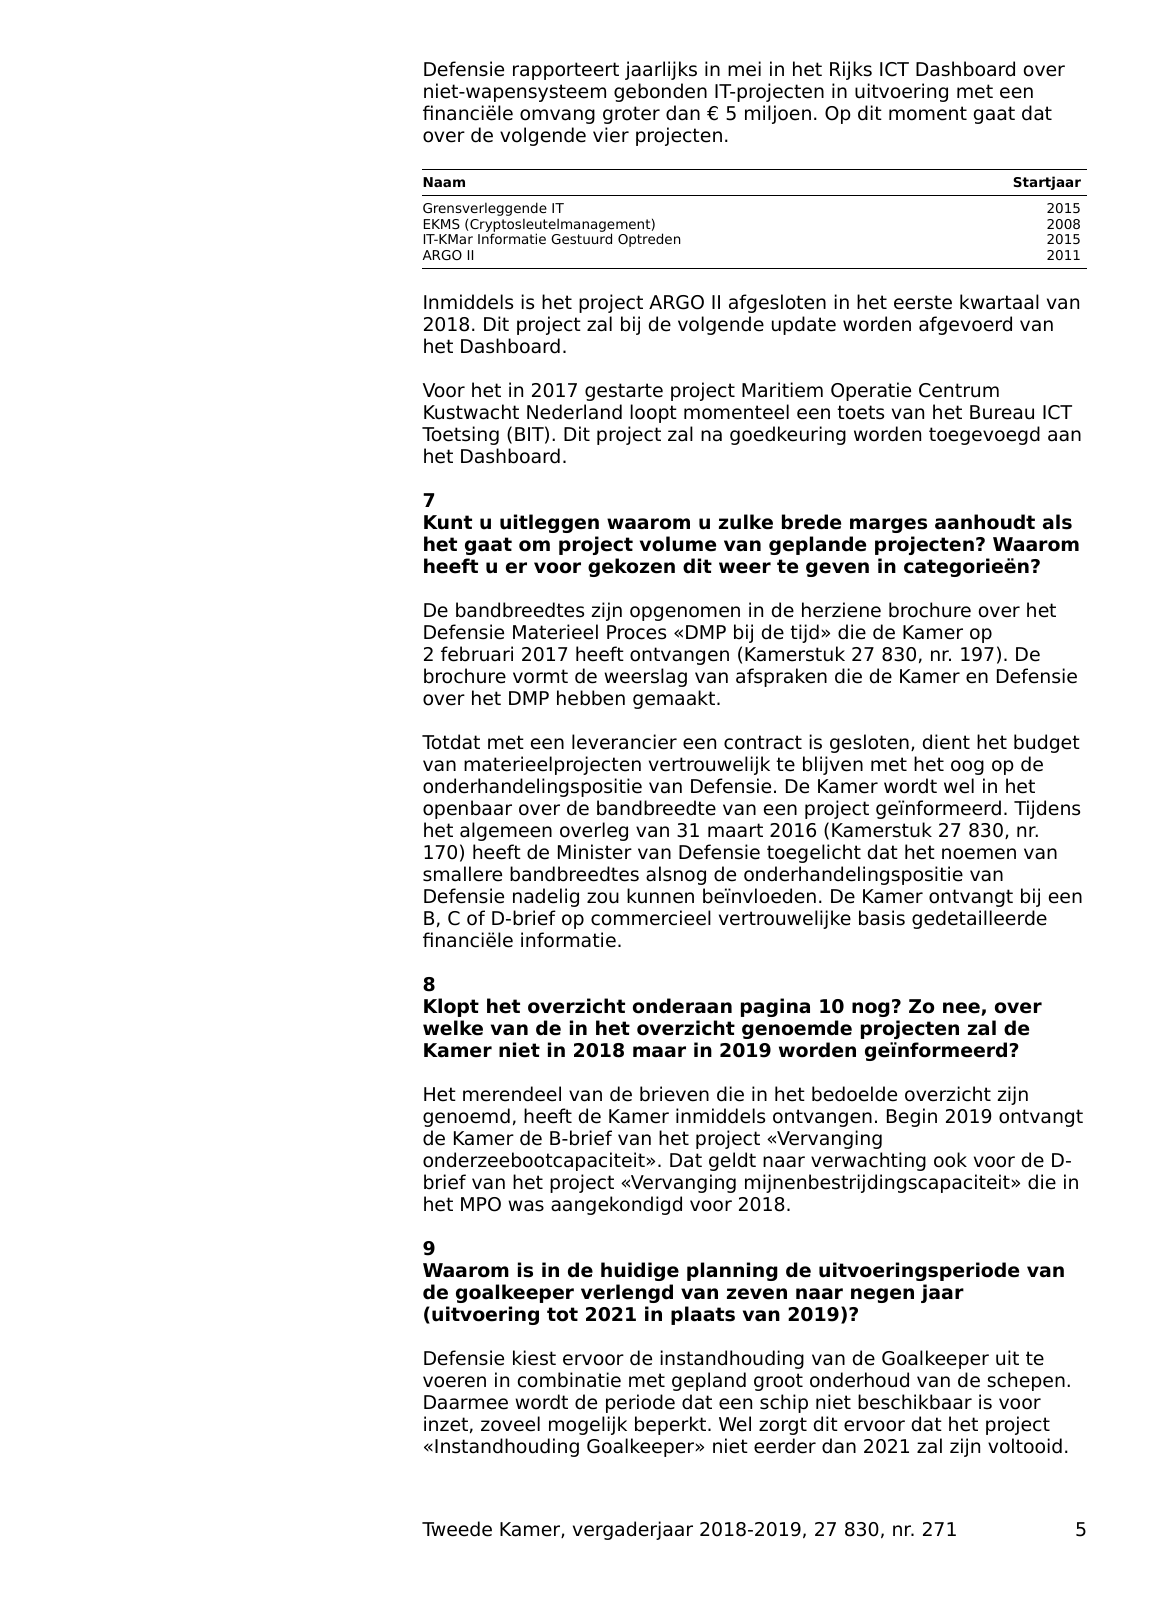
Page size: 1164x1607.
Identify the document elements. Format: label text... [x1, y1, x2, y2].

table_cell ARGO II [422, 248, 954, 268]
table_cell EKMS (Cryptosleutelmanagement) [422, 216, 954, 232]
table_cell 2015 [954, 196, 1087, 216]
table_cell 2008 [954, 216, 1087, 232]
text Waarom is in de huidige planning de uitvoeringsperiode van de goalkeeper verlengd van zeven naar negen jaar (uitvoering tot 2021 in plaats van 2019)? [422, 1260, 1087, 1326]
text 7 [422, 490, 1087, 512]
table_cell Grensverleggende IT [422, 196, 954, 216]
text Totdat met een leverancier een contract is gesloten, dient het budget van materieelprojecten vertrouwelijk te blijven met het oog op de onderhandelingspositie van Defensie. De Kamer wordt wel in het openbaar over de bandbreedte van een project geïnformeerd. Tijdens het algemeen overleg van 31 maart 2016 (Kamerstuk 27 830, nr. 170) heeft de Minister van Defensie toegelicht dat het noemen van smallere bandbreedtes alsnog de onderhandelingspositie van Defensie nadelig zou kunnen beïnvloeden. De Kamer ontvangt bij een B, C of D-brief op commercieel vertrouwelijke basis gedetailleerde financiële informatie. [422, 732, 1087, 952]
text Het merendeel van de brieven die in het bedoelde overzicht zijn genoemd, heeft de Kamer inmiddels ontvangen. Begin 2019 ontvangt de Kamer de B-brief van het project «Vervanging onderzeebootcapaciteit». Dat geldt naar verwachting ook voor de D-brief van het project «Vervanging mijnenbestrijdingscapaciteit» die in het MPO was aangekondigd voor 2018. [422, 1084, 1087, 1216]
text De bandbreedtes zijn opgenomen in de herziene brochure over het Defensie Materieel Proces «DMP bij de tijd» die de Kamer op 2 februari 2017 heeft ontvangen (Kamerstuk 27 830, nr. 197). De brochure vormt de weerslag van afspraken die de Kamer en Defensie over het DMP hebben gemaakt. [422, 600, 1087, 710]
table_cell 2011 [954, 248, 1087, 268]
table_cell IT-KMar Informatie Gestuurd Optreden [422, 232, 954, 248]
text 9 [422, 1238, 1087, 1260]
table_header Naam [422, 170, 954, 195]
text Voor het in 2017 gestarte project Maritiem Operatie Centrum Kustwacht Nederland loopt momenteel een toets van het Bureau ICT Toetsing (BIT). Dit project zal na goedkeuring worden toegevoegd aan het Dashboard. [422, 380, 1087, 468]
table_header Startjaar [954, 170, 1087, 195]
text Defensie rapporteert jaarlijks in mei in het Rijks ICT Dashboard over niet-wapensysteem gebonden IT-projecten in uitvoering met een financiële omvang groter dan € 5 miljoen. Op dit moment gaat dat over de volgende vier projecten. [422, 59, 1087, 147]
table_cell 2015 [954, 232, 1087, 248]
text Inmiddels is het project ARGO II afgesloten in het eerste kwartaal van 2018. Dit project zal bij de volgende update worden afgevoerd van het Dashboard. [422, 292, 1087, 357]
text Kunt u uitleggen waarom u zulke brede marges aanhoudt als het gaat om project volume van geplande projecten? Waarom heeft u er voor gekozen dit weer te geven in categorieën? [422, 512, 1087, 578]
text Klopt het overzicht onderaan pagina 10 nog? Zo nee, over welke van de in het overzicht genoemde projecten zal de Kamer niet in 2018 maar in 2019 worden geïnformeerd? [422, 996, 1087, 1062]
text 8 [422, 974, 1087, 996]
text Defensie kiest ervoor de instandhouding van de Goalkeeper uit te voeren in combinatie met gepland groot onderhoud van de schepen. Daarmee wordt de periode dat een schip niet beschikbaar is voor inzet, zoveel mogelijk beperkt. Wel zorgt dit ervoor dat het project «Instandhouding Goalkeeper» niet eerder dan 2021 zal zijn voltooid. [422, 1348, 1087, 1458]
